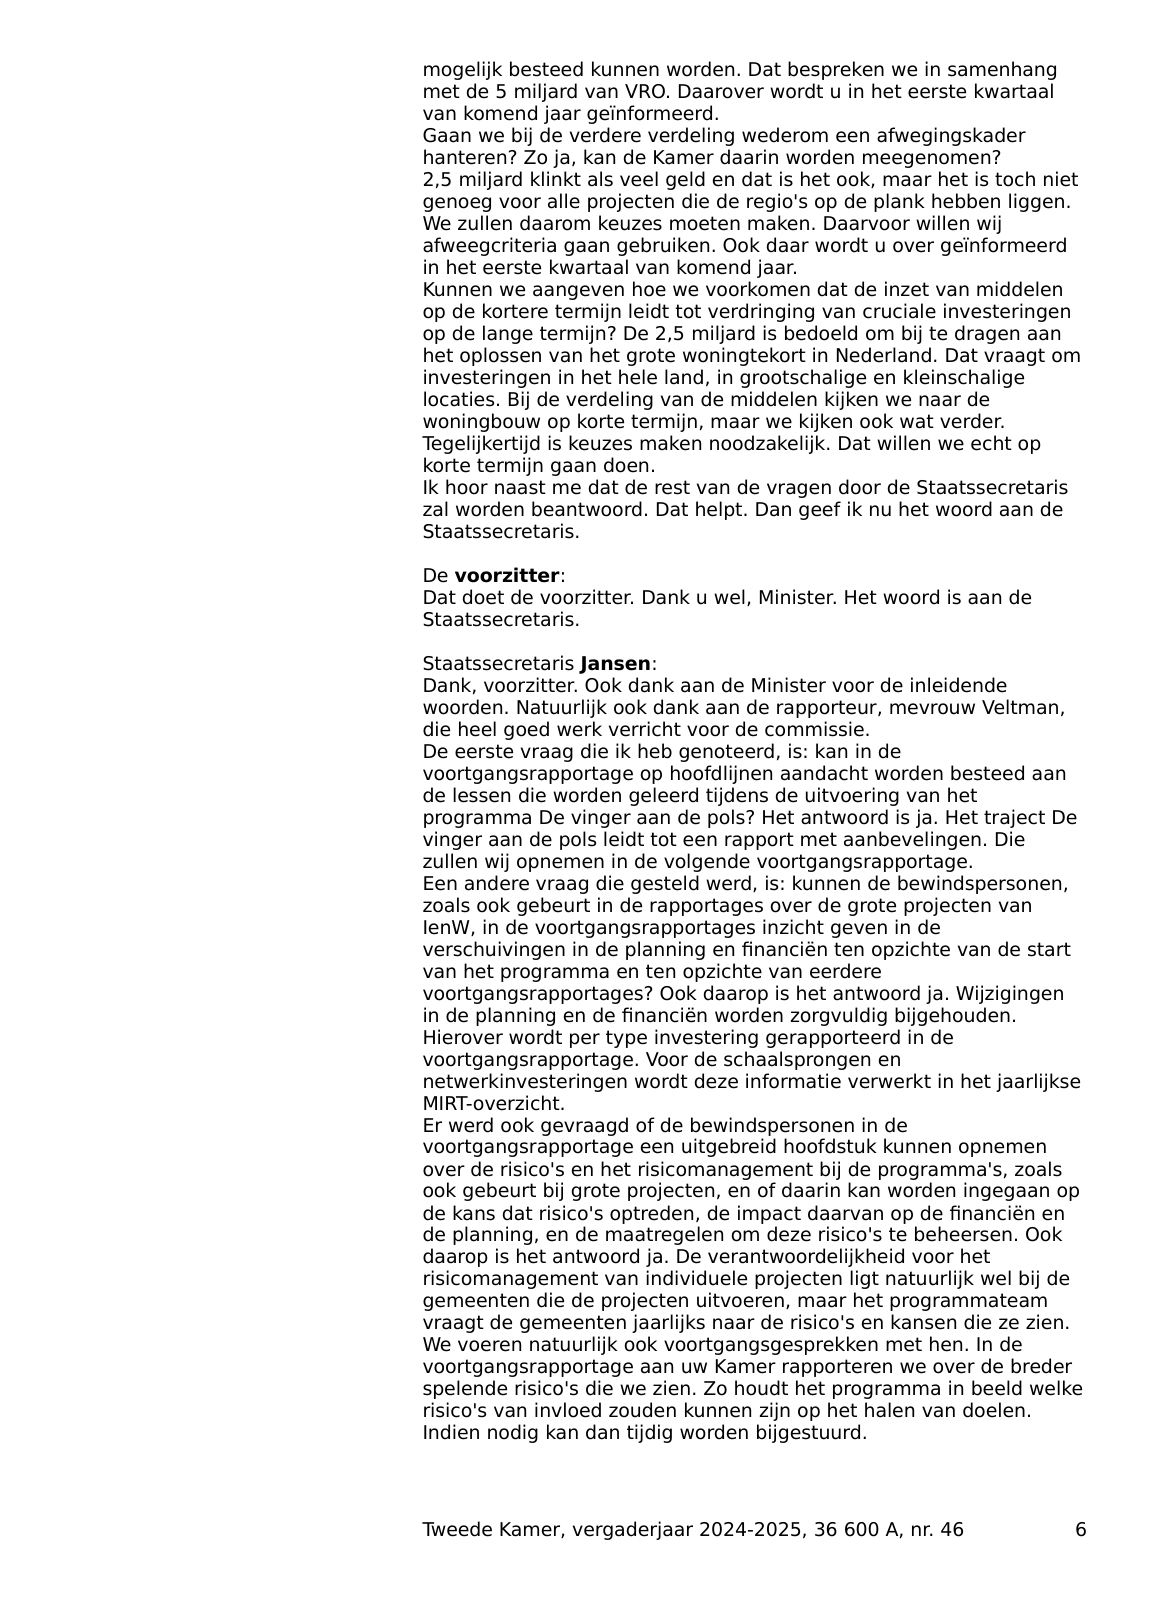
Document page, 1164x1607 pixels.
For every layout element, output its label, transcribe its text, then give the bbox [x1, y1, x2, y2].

text De voorzitter: [422, 565, 1087, 587]
text Gaan we bij de verdere verdeling wederom een afwegingskader hanteren? Zo ja, kan de Kamer daarin worden meegenomen? 2,5 miljard klinkt als veel geld en dat is het ook, maar het is toch niet genoeg voor alle projecten die de regio's op de plank hebben liggen. We zullen daarom keuzes moeten maken. Daarvoor willen wij afweegcriteria gaan gebruiken. Ook daar wordt u over geïnformeerd in het eerste kwartaal van komend jaar. [422, 125, 1087, 279]
text Ik hoor naast me dat de rest van de vragen door de Staatssecretaris zal worden beantwoord. Dat helpt. Dan geef ik nu het woord aan de Staatssecretaris. [422, 477, 1087, 543]
text Een andere vraag die gesteld werd, is: kunnen de bewindspersonen, zoals ook gebeurt in de rapportages over de grote projecten van IenW, in de voortgangsrapportages inzicht geven in de verschuivingen in de planning en financiën ten opzichte van de start van het programma en ten opzichte van eerdere voortgangsrapportages? Ook daarop is het antwoord ja. Wijzigingen in de planning en de financiën worden zorgvuldig bijgehouden. Hierover wordt per type investering gerapporteerd in de voortgangsrapportage. Voor de schaalsprongen en netwerkinvesteringen wordt deze informatie verwerkt in het jaarlijkse MIRT-overzicht. [422, 873, 1087, 1114]
text Staatssecretaris Jansen: [422, 653, 1087, 675]
text mogelijk besteed kunnen worden. Dat bespreken we in samenhang met de 5 miljard van VRO. Daarover wordt u in het eerste kwartaal van komend jaar geïnformeerd. [422, 59, 1087, 125]
text Dat doet de voorzitter. Dank u wel, Minister. Het woord is aan de Staatssecretaris. [422, 587, 1087, 631]
text Dank, voorzitter. Ook dank aan de Minister voor de inleidende woorden. Natuurlijk ook dank aan de rapporteur, mevrouw Veltman, die heel goed werk verricht voor de commissie. [422, 675, 1087, 741]
text De eerste vraag die ik heb genoteerd, is: kan in de voortgangsrapportage op hoofdlijnen aandacht worden besteed aan de lessen die worden geleerd tijdens de uitvoering van het programma De vinger aan de pols? Het antwoord is ja. Het traject De vinger aan de pols leidt tot een rapport met aanbevelingen. Die zullen wij opnemen in de volgende voortgangsrapportage. [422, 741, 1087, 873]
text Er werd ook gevraagd of de bewindspersonen in de voortgangsrapportage een uitgebreid hoofdstuk kunnen opnemen over de risico's en het risicomanagement bij de programma's, zoals ook gebeurt bij grote projecten, en of daarin kan worden ingegaan op de kans dat risico's optreden, de impact daarvan op de financiën en de planning, en de maatregelen om deze risico's te beheersen. Ook daarop is het antwoord ja. De verantwoordelijkheid voor het risicomanagement van individuele projecten ligt natuurlijk wel bij de gemeenten die de projecten uitvoeren, maar het programmateam vraagt de gemeenten jaarlijks naar de risico's en kansen die ze zien. We voeren natuurlijk ook voortgangsgesprekken met hen. In de voortgangsrapportage aan uw Kamer rapporteren we over de breder spelende risico's die we zien. Zo houdt het programma in beeld welke risico's van invloed zouden kunnen zijn op het halen van doelen. Indien nodig kan dan tijdig worden bijgestuurd. [422, 1114, 1087, 1444]
text Kunnen we aangeven hoe we voorkomen dat de inzet van middelen op de kortere termijn leidt tot verdringing van cruciale investeringen op de lange termijn? De 2,5 miljard is bedoeld om bij te dragen aan het oplossen van het grote woningtekort in Nederland. Dat vraagt om investeringen in het hele land, in grootschalige en kleinschalige locaties. Bij de verdeling van de middelen kijken we naar de woningbouw op korte termijn, maar we kijken ook wat verder. Tegelijkertijd is keuzes maken noodzakelijk. Dat willen we echt op korte termijn gaan doen. [422, 279, 1087, 477]
